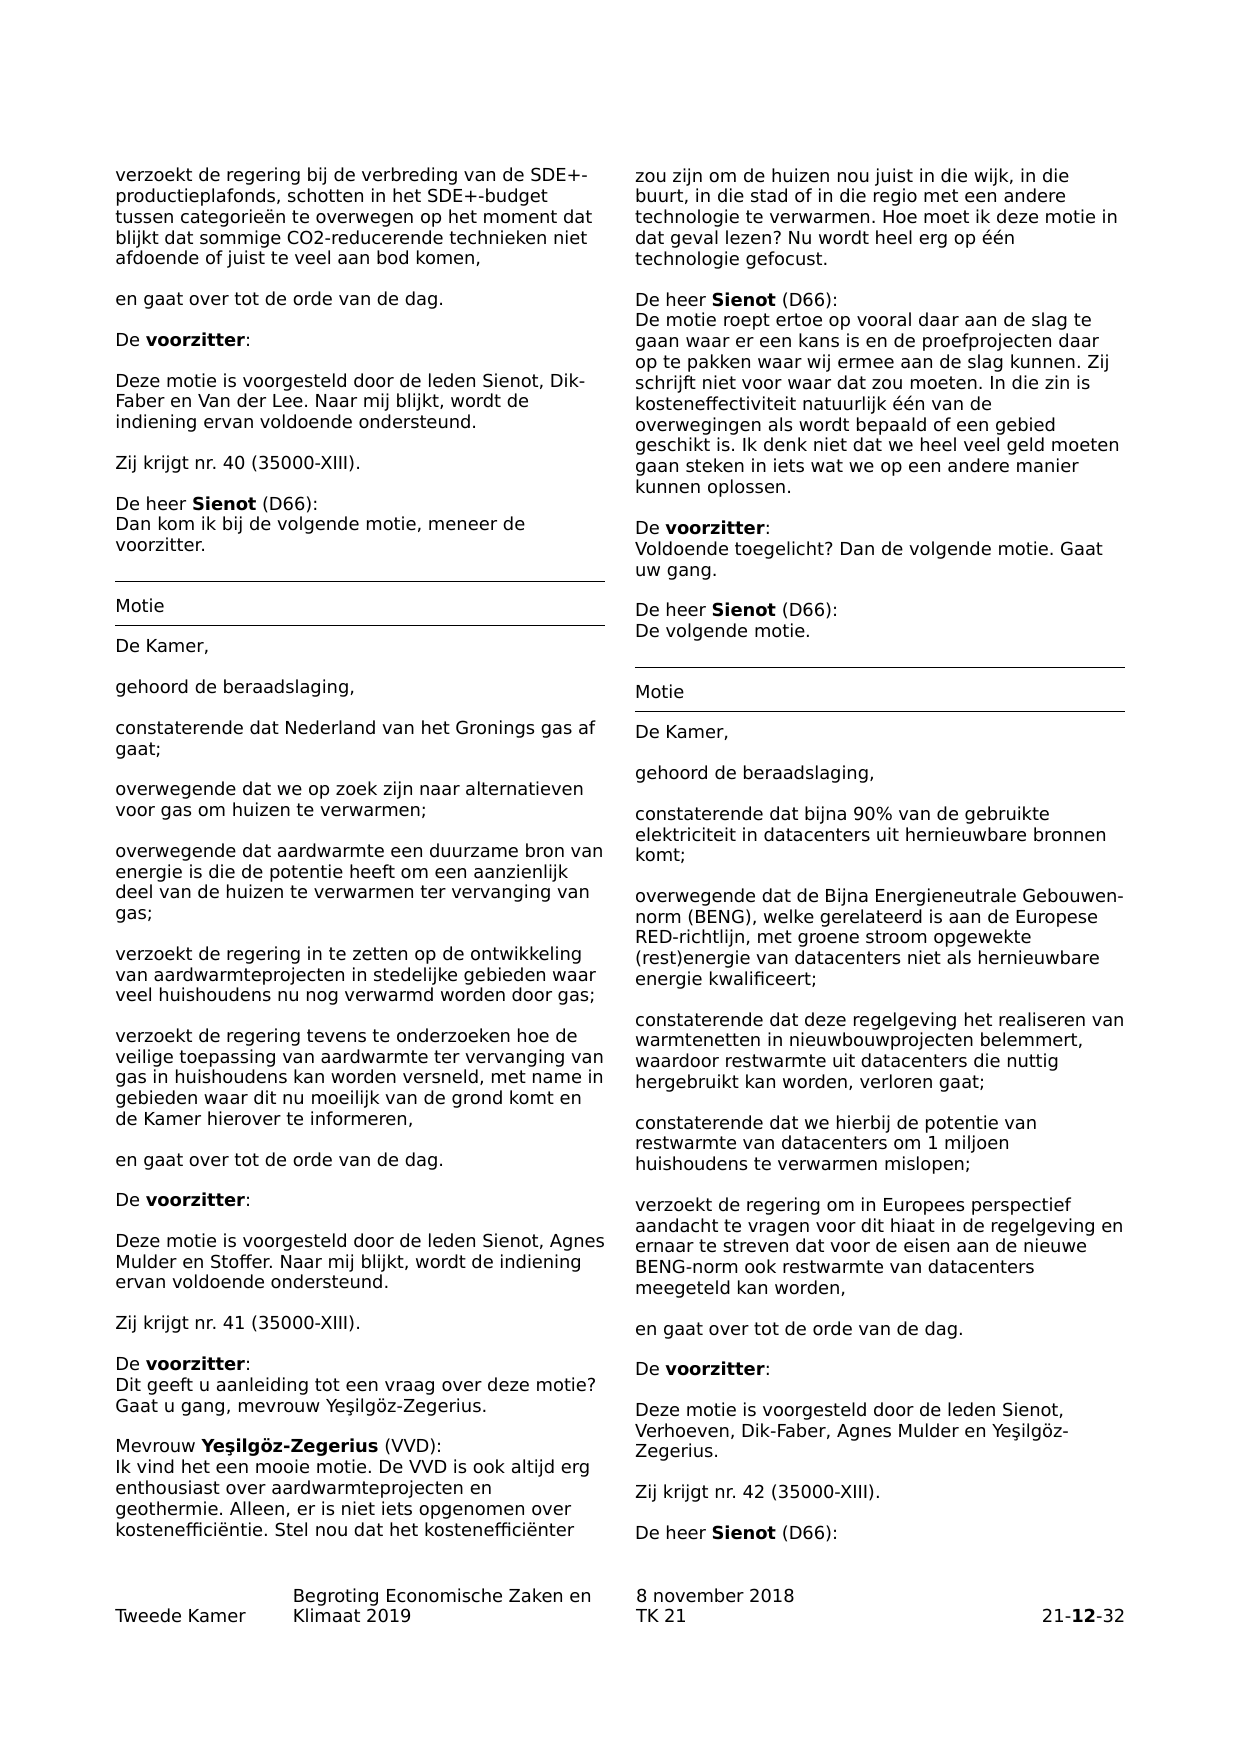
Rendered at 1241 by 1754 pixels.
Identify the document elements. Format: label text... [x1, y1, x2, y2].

text De volgende motie. [635, 621, 1125, 642]
text De voorzitter: [115, 1354, 605, 1374]
text De voorzitter: [115, 1190, 605, 1211]
text Mevrouw Yeşilgöz-Zegerius (VVD): [115, 1436, 605, 1457]
text De Kamer, [115, 636, 605, 657]
text en gaat over tot de orde van de dag. [635, 1318, 1125, 1339]
text De voorzitter: [635, 1359, 1125, 1380]
text Zij krijgt nr. 41 (35000-XIII). [115, 1313, 605, 1334]
text Ik vind het een mooie motie. De VVD is ook altijd erg enthousiast over aardwarmteprojecten en geothermie. Alleen, er is niet iets opgenomen over kostenefficiëntie. Stel nou dat het kostenefficiënter [115, 1457, 605, 1540]
text zou zijn om de huizen nou juist in die wijk, in die buurt, in die stad of in die regio met een andere technologie te verwarmen. Hoe moet ik deze motie in dat geval lezen? Nu wordt heel erg op één technologie gefocust. [635, 165, 1125, 269]
text Voldoende toegelicht? Dan de volgende motie. Gaat uw gang. [635, 538, 1125, 580]
text gehoord de beraadslaging, [115, 677, 605, 698]
text en gaat over tot de orde van de dag. [115, 1149, 605, 1170]
text constaterende dat Nederland van het Gronings gas af gaat; [115, 718, 605, 759]
text De heer Sienot (D66): [635, 289, 1125, 310]
text constaterende dat deze regelgeving het realiseren van warmtenetten in nieuwbouwprojecten belemmert, waardoor restwarmte uit datacenters die nuttig hergebruikt kan worden, verloren gaat; [635, 1009, 1125, 1092]
text overwegende dat we op zoek zijn naar alternatieven voor gas om huizen te verwarmen; [115, 779, 605, 821]
text Motie [635, 682, 1125, 702]
text Dan kom ik bij de volgende motie, meneer de voorzitter. [115, 514, 605, 556]
text overwegende dat aardwarmte een duurzame bron van energie is die de potentie heeft om een aanzienlijk deel van de huizen te verwarmen ter vervanging van gas; [115, 841, 605, 924]
text verzoekt de regering bij de verbreding van de SDE+-productieplafonds, schotten in het SDE+-budget tussen categorieën te overwegen op het moment dat blijkt dat sommige CO2-reducerende technieken niet afdoende of juist te veel aan bod komen, [115, 165, 605, 269]
text De motie roept ertoe op vooral daar aan de slag te gaan waar er een kans is en de proefprojecten daar op te pakken waar wij ermee aan de slag kunnen. Zij schrijft niet voor waar dat zou moeten. In die zin is kosteneffectiviteit natuurlijk één van de overwegingen als wordt bepaald of een gebied geschikt is. Ik denk niet dat we heel veel geld moeten gaan steken in iets wat we op een andere manier kunnen oplossen. [635, 310, 1125, 498]
text overwegende dat de Bijna Energieneutrale Gebouwen-norm (BENG), welke gerelateerd is aan de Europese RED-richtlijn, met groene stroom opgewekte (rest)energie van datacenters niet als hernieuwbare energie kwalificeert; [635, 886, 1125, 989]
text Motie [115, 596, 605, 616]
text verzoekt de regering in te zetten op de ontwikkeling van aardwarmteprojecten in stedelijke gebieden waar veel huishoudens nu nog verwarmd worden door gas; [115, 944, 605, 1006]
text De Kamer, [635, 722, 1125, 743]
text Zij krijgt nr. 40 (35000-XIII). [115, 453, 605, 473]
text De voorzitter: [635, 518, 1125, 538]
text De heer Sienot (D66): [635, 600, 1125, 621]
text Zij krijgt nr. 42 (35000-XIII). [635, 1482, 1125, 1503]
text Deze motie is voorgesteld door de leden Sienot, Agnes Mulder en Stoffer. Naar mij blijkt, wordt de indiening ervan voldoende ondersteund. [115, 1231, 605, 1293]
text Deze motie is voorgesteld door de leden Sienot, Dik-Faber en Van der Lee. Naar mij blijkt, wordt de indiening ervan voldoende ondersteund. [115, 370, 605, 433]
text De voorzitter: [115, 330, 605, 350]
text verzoekt de regering om in Europees perspectief aandacht te vragen voor dit hiaat in de regelgeving en ernaar te streven dat voor de eisen aan de nieuwe BENG-norm ook restwarmte van datacenters meegeteld kan worden, [635, 1195, 1125, 1298]
text constaterende dat bijna 90% van de gebruikte elektriciteit in datacenters uit hernieuwbare bronnen komt; [635, 804, 1125, 866]
text verzoekt de regering tevens te onderzoeken hoe de veilige toepassing van aardwarmte ter vervanging van gas in huishoudens kan worden versneld, met name in gebieden waar dit nu moeilijk van de grond komt en de Kamer hierover te informeren, [115, 1026, 605, 1129]
text Dit geeft u aanleiding tot een vraag over deze motie? Gaat u gang, mevrouw Yeşilgöz-Zegerius. [115, 1374, 605, 1416]
text De heer Sienot (D66): [115, 493, 605, 514]
text gehoord de beraadslaging, [635, 763, 1125, 784]
text Deze motie is voorgesteld door de leden Sienot, Verhoeven, Dik-Faber, Agnes Mulder en Yeşilgöz-Zegerius. [635, 1400, 1125, 1462]
text De heer Sienot (D66): [635, 1523, 1125, 1543]
text constaterende dat we hierbij de potentie van restwarmte van datacenters om 1 miljoen huishoudens te verwarmen mislopen; [635, 1112, 1125, 1175]
text en gaat over tot de orde van de dag. [115, 289, 605, 310]
